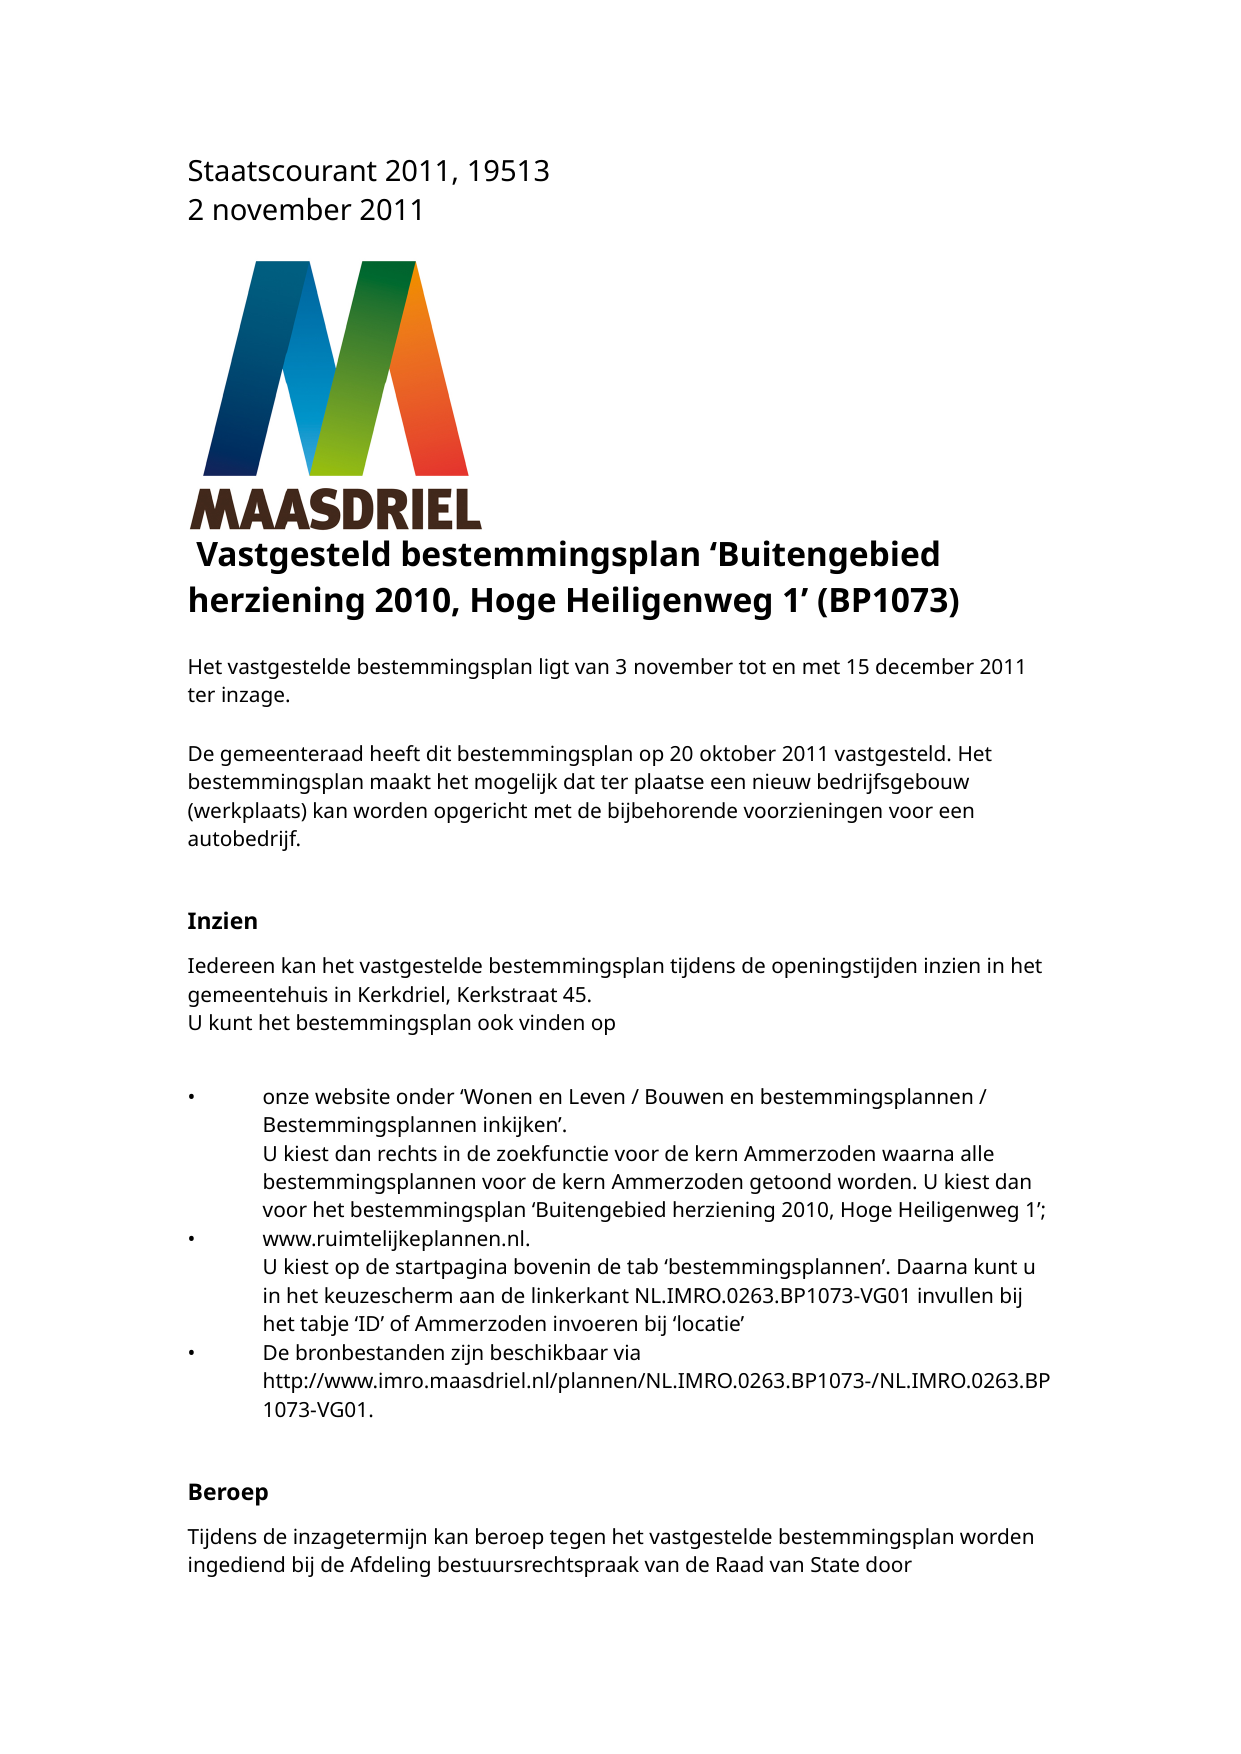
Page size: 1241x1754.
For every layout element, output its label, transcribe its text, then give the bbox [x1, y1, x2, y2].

picture [187, 258, 484, 532]
text U kunt het bestemmingsplan ook vinden op [187, 1008, 1053, 1037]
list De bronbestanden zijn beschikbaar via http://www.imro.maasdriel.nl/plannen/NL.IMRO.0263.BP1073-/NL.IMRO.0263.BP1073-VG01. [187, 1338, 1053, 1423]
text 2 november 2011 [187, 190, 1053, 229]
subtitle Beroep [187, 1476, 1053, 1507]
list www.ruimtelijkeplannen.nl. [187, 1224, 1053, 1252]
list U kiest dan rechts in de zoekfunctie voor de kern Ammerzoden waarna alle bestemmingsplannen voor de kern Ammerzoden getoond worden. U kiest dan voor het bestemmingsplan ‘Buitengebied herziening 2010, Hoge Heiligenweg 1’; [187, 1139, 1053, 1224]
text Het vastgestelde bestemmingsplan ligt van 3 november tot en met 15 december 2011 ter inzage. [187, 652, 1053, 709]
text Tijdens de inzagetermijn kan beroep tegen het vastgestelde bestemmingsplan worden ingediend bij de Afdeling bestuursrechtspraak van de Raad van State door [187, 1522, 1053, 1579]
subtitle Inzien [187, 905, 1053, 937]
text Iedereen kan het vastgestelde bestemmingsplan tijdens de openingstijden inzien in het gemeentehuis in Kerkdriel, Kerkstraat 45. [187, 952, 1053, 1008]
list U kiest op de startpagina bovenin de tab ‘bestemmingsplannen’. Daarna kunt u in het keuzescherm aan de linkerkant NL.IMRO.0263.BP1073-VG01 invullen bij het tabje ‘ID’ of Ammerzoden invoeren bij ‘locatie’ [187, 1252, 1053, 1338]
subtitle Vastgesteld bestemmingsplan ‘Buitengebied herziening 2010, Hoge Heiligenweg 1’ (BP1073) [187, 271, 1053, 622]
text De gemeenteraad heeft dit bestemmingsplan op 20 oktober 2011 vastgesteld. Het bestemmingsplan maakt het mogelijk dat ter plaatse een nieuw bedrijfsgebouw (werkplaats) kan worden opgericht met de bijbehorende voorzieningen voor een autobedrijf. [187, 739, 1053, 853]
text Staatscourant 2011, 19513 [187, 150, 1053, 190]
list onze website onder ‘Wonen en Leven / Bouwen en bestemmingsplannen / Bestemmingsplannen inkijken’. [187, 1082, 1053, 1139]
